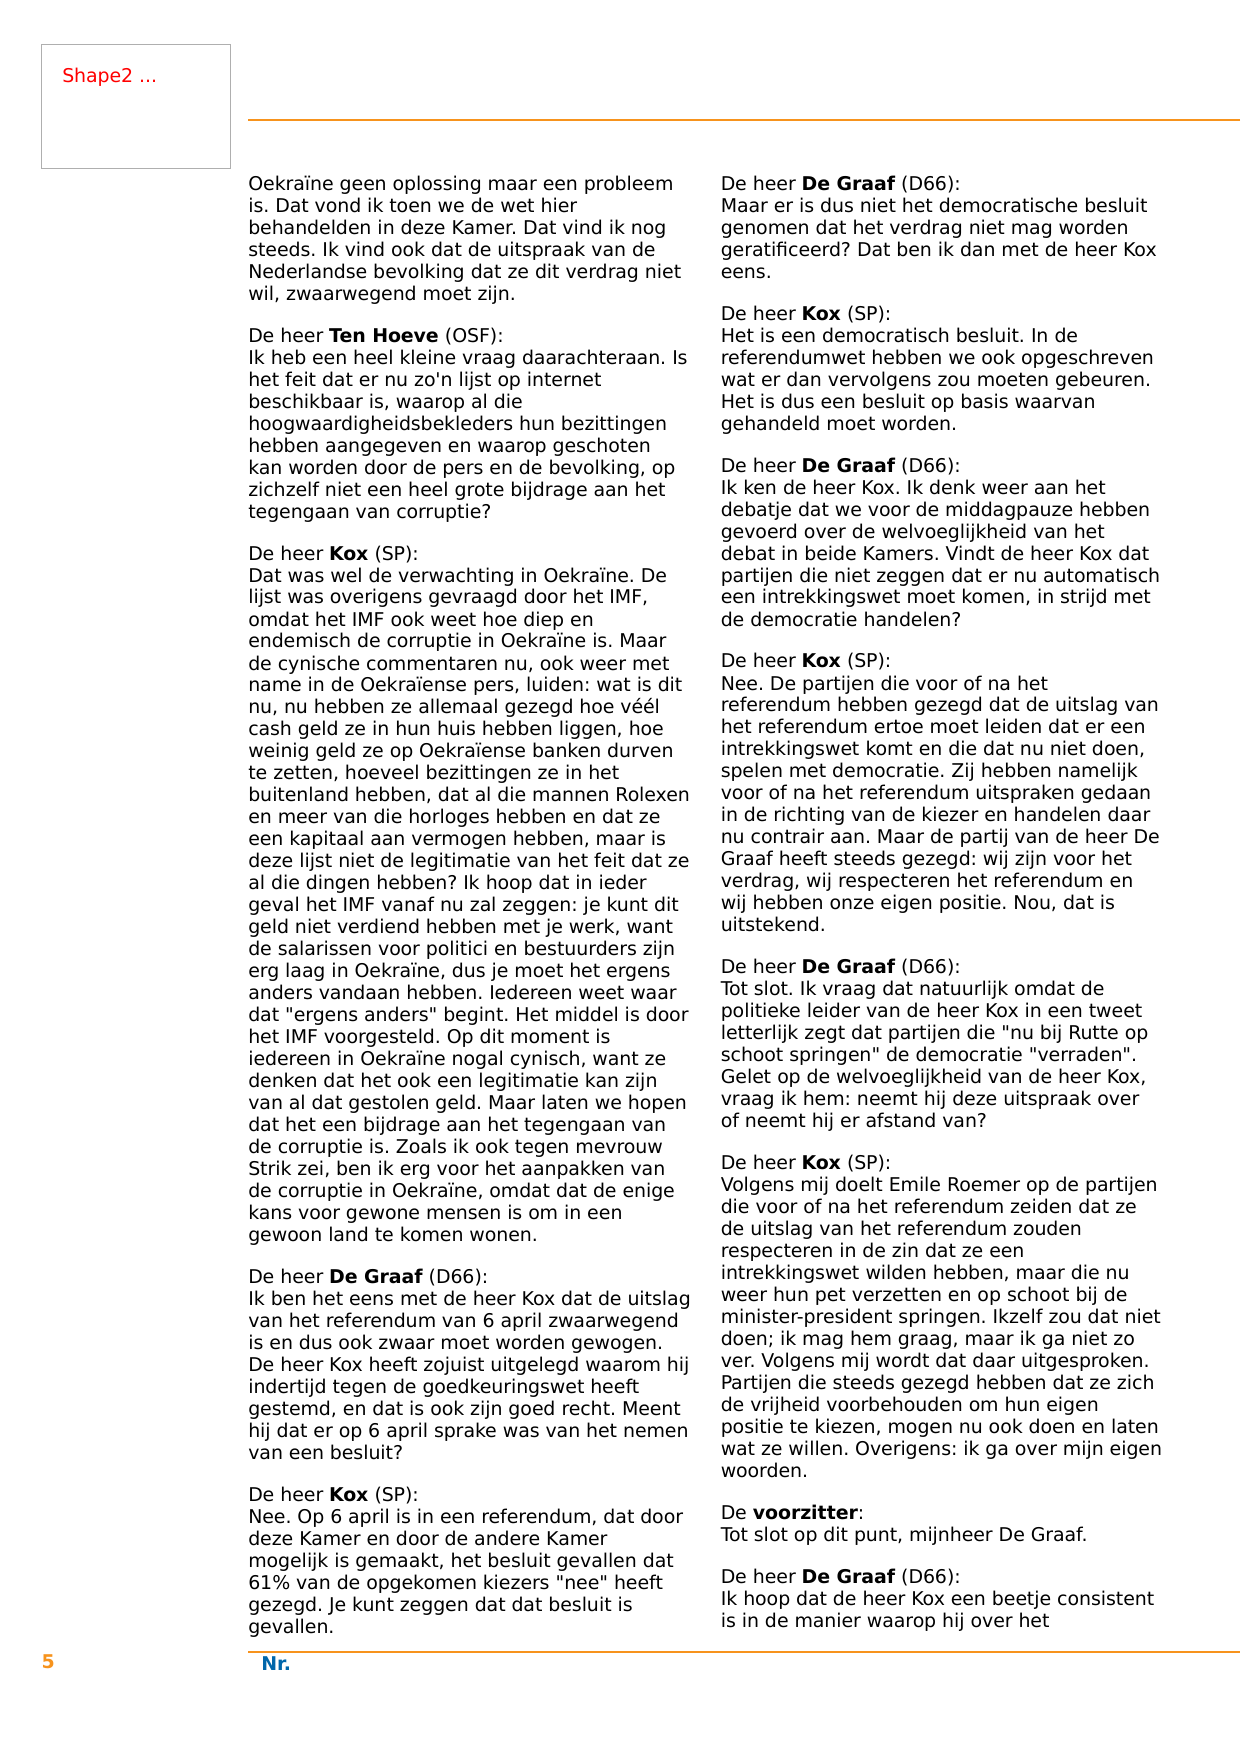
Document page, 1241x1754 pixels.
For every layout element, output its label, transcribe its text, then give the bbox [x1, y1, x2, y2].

text De heer De Graaf (D66): [721, 956, 1163, 978]
text De heer De Graaf (D66): [721, 454, 1163, 477]
text De heer Kox (SP): [248, 1484, 691, 1506]
text Ik ken de heer Kox. Ik denk weer aan het debatje dat we voor de middagpauze hebben gevoerd over de welvoeglijkheid van het debat in beide Kamers. Vindt de heer Kox dat partijen die niet zeggen dat er nu automatisch een intrekkingswet moet komen, in strijd met de democratie handelen? [721, 477, 1163, 630]
text De heer Kox (SP): [721, 1152, 1163, 1174]
text Dat was wel de verwachting in Oekraïne. De lijst was overigens gevraagd door het IMF, omdat het IMF ook weet hoe diep en endemisch de corruptie in Oekraïne is. Maar de cynische commentaren nu, ook weer met name in de Oekraïense pers, luiden: wat is dit nu, nu hebben ze allemaal gezegd hoe véél cash geld ze in hun huis hebben liggen, hoe weinig geld ze op Oekraïense banken durven te zetten, hoeveel bezittingen ze in het buitenland hebben, dat al die mannen Rolexen en meer van die horloges hebben en dat ze een kapitaal aan vermogen hebben, maar is deze lijst niet de legitimatie van het feit dat ze al die dingen hebben? Ik hoop dat in ieder geval het IMF vanaf nu zal zeggen: je kunt dit geld niet verdiend hebben met je werk, want de salarissen voor politici en bestuurders zijn erg laag in Oekraïne, dus je moet het ergens anders vandaan hebben. Iedereen weet waar dat "ergens anders" begint. Het middel is door het IMF voorgesteld. Op dit moment is iedereen in Oekraïne nogal cynisch, want ze denken dat het ook een legitimatie kan zijn van al dat gestolen geld. Maar laten we hopen dat het een bijdrage aan het tegengaan van de corruptie is. Zoals ik ook tegen mevrouw Strik zei, ben ik erg voor het aanpakken van de corruptie in Oekraïne, omdat dat de enige kans voor gewone mensen is om in een gewoon land te komen wonen. [248, 564, 691, 1246]
text Nee. De partijen die voor of na het referendum hebben gezegd dat de uitslag van het referendum ertoe moet leiden dat er een intrekkingswet komt en die dat nu niet doen, spelen met democratie. Zij hebben namelijk voor of na het referendum uitspraken gedaan in de richting van de kiezer en handelen daar nu contrair aan. Maar de partij van de heer De Graaf heeft steeds gezegd: wij zijn voor het verdrag, wij respecteren het referendum en wij hebben onze eigen positie. Nou, dat is uitstekend. [721, 672, 1163, 936]
text De heer De Graaf (D66): [721, 1566, 1163, 1588]
text Volgens mij doelt Emile Roemer op de partijen die voor of na het referendum zeiden dat ze de uitslag van het referendum zouden respecteren in de zin dat ze een intrekkingswet wilden hebben, maar die nu weer hun pet verzetten en op schoot bij de minister-president springen. Ikzelf zou dat niet doen; ik mag hem graag, maar ik ga niet zo ver. Volgens mij wordt dat daar uitgesproken. Partijen die steeds gezegd hebben dat ze zich de vrijheid voorbehouden om hun eigen positie te kiezen, mogen nu ook doen en laten wat ze willen. Overigens: ik ga over mijn eigen woorden. [721, 1174, 1163, 1482]
text Tot slot. Ik vraag dat natuurlijk omdat de politieke leider van de heer Kox in een tweet letterlijk zegt dat partijen die "nu bij Rutte op schoot springen" de democratie "verraden". Gelet op de welvoeglijkheid van de heer Kox, vraag ik hem: neemt hij deze uitspraak over of neemt hij er afstand van? [721, 978, 1163, 1132]
text Ik hoop dat de heer Kox een beetje consistent is in de manier waarop hij over het [721, 1588, 1163, 1632]
text De heer Kox (SP): [721, 303, 1163, 325]
text Tot slot op dit punt, mijnheer De Graaf. [721, 1524, 1163, 1546]
text Ik ben het eens met de heer Kox dat de uitslag van het referendum van 6 april zwaarwegend is en dus ook zwaar moet worden gewogen. De heer Kox heeft zojuist uitgelegd waarom hij indertijd tegen de goedkeuringswet heeft gestemd, en dat is ook zijn goed recht. Meent hij dat er op 6 april sprake was van het nemen van een besluit? [248, 1288, 691, 1464]
text Oekraïne geen oplossing maar een probleem is. Dat vond ik toen we de wet hier behandelden in deze Kamer. Dat vind ik nog steeds. Ik vind ook dat de uitspraak van de Nederlandse bevolking dat ze dit verdrag niet wil, zwaarwegend moet zijn. [248, 173, 691, 305]
text De heer De Graaf (D66): [721, 173, 1163, 195]
text De heer Kox (SP): [248, 542, 691, 564]
text Ik heb een heel kleine vraag daarachteraan. Is het feit dat er nu zo'n lijst op internet beschikbaar is, waarop al die hoogwaardigheidsbekleders hun bezittingen hebben aangegeven en waarop geschoten kan worden door de pers en de bevolking, op zichzelf niet een heel grote bijdrage aan het tegengaan van corruptie? [248, 347, 691, 522]
text De heer Ten Hoeve (OSF): [248, 325, 691, 347]
text De heer Kox (SP): [721, 650, 1163, 672]
text De voorzitter: [721, 1502, 1163, 1524]
text De heer De Graaf (D66): [248, 1266, 691, 1288]
text Maar er is dus niet het democratische besluit genomen dat het verdrag niet mag worden geratificeerd? Dat ben ik dan met de heer Kox eens. [721, 195, 1163, 283]
text Nee. Op 6 april is in een referendum, dat door deze Kamer en door de andere Kamer mogelijk is gemaakt, het besluit gevallen dat 61% van de opgekomen kiezers "nee" heeft gezegd. Je kunt zeggen dat dat besluit is gevallen. [248, 1506, 691, 1637]
text Het is een democratisch besluit. In de referendumwet hebben we ook opgeschreven wat er dan vervolgens zou moeten gebeuren. Het is dus een besluit op basis waarvan gehandeld moet worden. [721, 325, 1163, 434]
